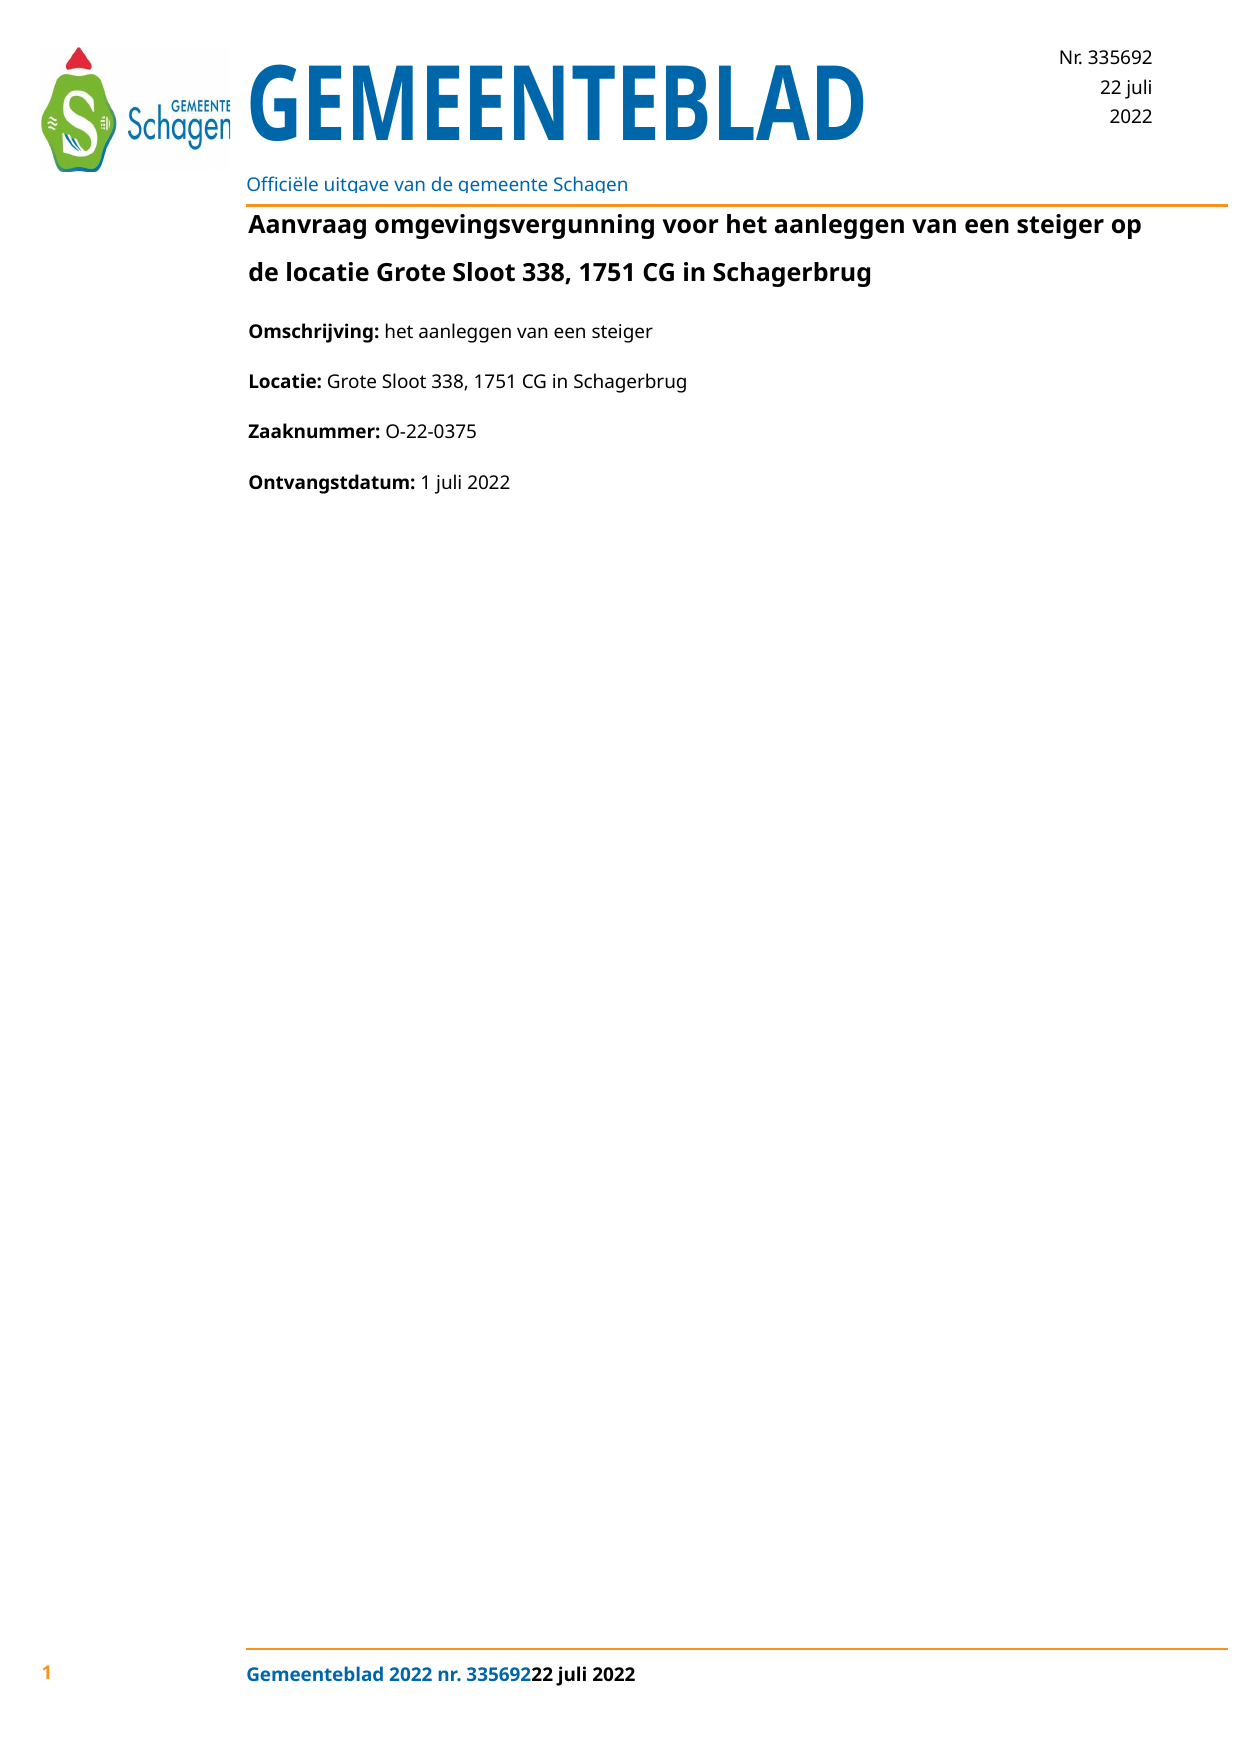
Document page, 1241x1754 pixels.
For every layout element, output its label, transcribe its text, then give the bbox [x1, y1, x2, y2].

text Aanvraag omgevingsvergunning voor het aanleggen van een steiger op de locatie Grote Sloot 338, 1751 CG in Schagerbrug [248, 207, 1152, 288]
text Zaaknummer: O-22-0375 [248, 419, 1152, 444]
text Omschrijving: het aanleggen van een steiger [248, 318, 1152, 344]
text Locatie: Grote Sloot 338, 1751 CG in Schagerbrug [248, 368, 1152, 394]
picture [41, 47, 231, 172]
text Ontvangstdatum: 1 juli 2022 [248, 469, 1152, 495]
